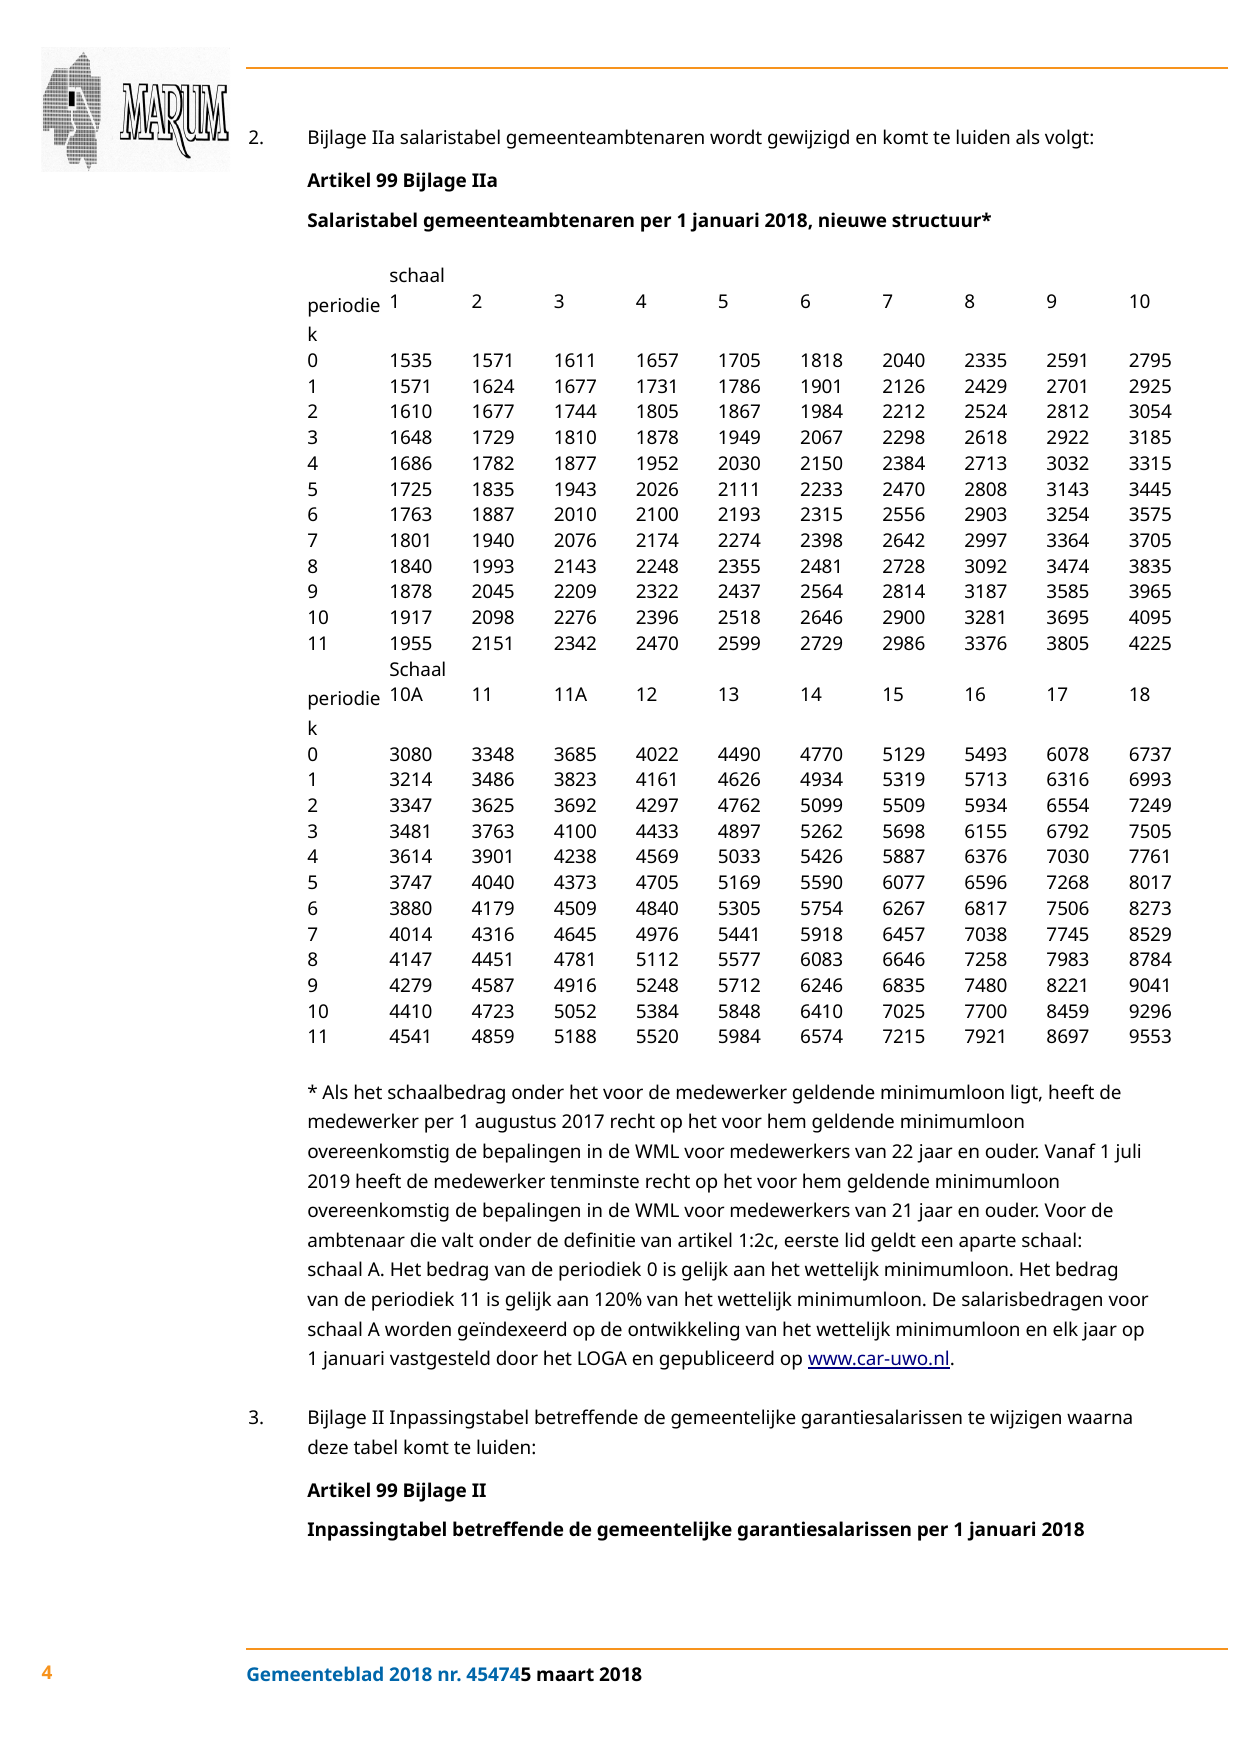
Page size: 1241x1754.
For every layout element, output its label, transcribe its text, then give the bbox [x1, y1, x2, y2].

table_cell 2524 [964, 399, 1046, 424]
table_cell Schaal [389, 656, 1211, 682]
table_cell 5848 [718, 998, 800, 1024]
table_cell 1648 [389, 424, 471, 450]
table_cell 3254 [1046, 501, 1128, 527]
table_cell 2126 [882, 373, 964, 398]
table_cell 2642 [882, 527, 964, 553]
table_cell 3685 [554, 741, 636, 766]
table_cell 8273 [1129, 895, 1211, 921]
table_cell 4934 [800, 766, 882, 792]
table_cell 2322 [636, 579, 718, 604]
table_cell 9041 [1129, 972, 1211, 998]
table_cell 1867 [718, 399, 800, 424]
table_cell 3214 [389, 766, 471, 792]
table_cell 5426 [800, 844, 882, 869]
table_cell 3614 [389, 844, 471, 869]
table_cell 1835 [471, 476, 553, 501]
table_cell 2599 [718, 630, 800, 656]
table_cell 2274 [718, 527, 800, 553]
table_cell 4 [307, 450, 389, 476]
table_cell 5887 [882, 844, 964, 869]
table_cell 2701 [1046, 373, 1128, 398]
table_cell 8 [964, 288, 1046, 347]
table_cell 3315 [1129, 450, 1211, 476]
table_header periodiek [307, 262, 389, 347]
table_cell 1705 [718, 347, 800, 373]
table_cell 8017 [1129, 869, 1211, 895]
table_cell 4490 [718, 741, 800, 766]
table_cell 3474 [1046, 553, 1128, 579]
table_cell 2729 [800, 630, 882, 656]
table_cell 6410 [800, 998, 882, 1024]
table_cell 6 [800, 288, 882, 347]
table_cell 1818 [800, 347, 882, 373]
table_cell 3080 [389, 741, 471, 766]
table_cell 1677 [554, 373, 636, 398]
table_cell 1993 [471, 553, 553, 579]
table_cell 5129 [882, 741, 964, 766]
table_cell 4147 [389, 947, 471, 972]
table_cell 6817 [964, 895, 1046, 921]
table_cell 2209 [554, 579, 636, 604]
table_cell 3823 [554, 766, 636, 792]
table_cell 3187 [964, 579, 1046, 604]
table_cell 4014 [389, 921, 471, 947]
table_cell 3 [307, 424, 389, 450]
table_cell 3054 [1129, 399, 1211, 424]
table_cell 5493 [964, 741, 1046, 766]
table_cell 1677 [471, 399, 553, 424]
table_cell 6077 [882, 869, 964, 895]
table_cell 2900 [882, 604, 964, 630]
table_cell 5 [718, 288, 800, 347]
table_cell 7025 [882, 998, 964, 1024]
table_cell 4100 [554, 818, 636, 844]
table_cell 4279 [389, 972, 471, 998]
list Artikel 99 Bijlage IIa [248, 167, 1152, 193]
table_cell 5384 [636, 998, 718, 1024]
table_cell 5509 [882, 792, 964, 818]
table_cell 1943 [554, 476, 636, 501]
table_cell 7258 [964, 947, 1046, 972]
table_cell 3625 [471, 792, 553, 818]
table_cell 2997 [964, 527, 1046, 553]
table_cell 1624 [471, 373, 553, 398]
table_cell 3376 [964, 630, 1046, 656]
table_cell 2986 [882, 630, 964, 656]
table_cell 1725 [389, 476, 471, 501]
table_cell 1 [307, 766, 389, 792]
table_cell 2814 [882, 579, 964, 604]
table_cell 4316 [471, 921, 553, 947]
table_cell 5934 [964, 792, 1046, 818]
table_cell 2030 [718, 450, 800, 476]
table_cell 6737 [1129, 741, 1211, 766]
table_cell 2481 [800, 553, 882, 579]
table_cell 1535 [389, 347, 471, 373]
table_cell 5441 [718, 921, 800, 947]
table_cell 1 [307, 373, 389, 398]
table_cell 2010 [554, 501, 636, 527]
table_cell 5 [307, 869, 389, 895]
table_cell 1611 [554, 347, 636, 373]
table_cell 7 [882, 288, 964, 347]
table_cell 9296 [1129, 998, 1211, 1024]
table_cell 2591 [1046, 347, 1128, 373]
table_cell 2398 [800, 527, 882, 553]
table_cell 3695 [1046, 604, 1128, 630]
table_cell 7 [307, 527, 389, 553]
table_cell 2 [307, 399, 389, 424]
table_cell 1571 [471, 347, 553, 373]
table_cell 2 [307, 792, 389, 818]
table_cell 2355 [718, 553, 800, 579]
table_cell 2470 [882, 476, 964, 501]
table_cell 4723 [471, 998, 553, 1024]
table_cell 6646 [882, 947, 964, 972]
table_cell 1801 [389, 527, 471, 553]
table_cell 2076 [554, 527, 636, 553]
list Inpassingtabel betreffende de gemeentelijke garantiesalarissen per 1 januari 2018 [248, 1517, 1152, 1542]
table_cell 4238 [554, 844, 636, 869]
table_cell 3901 [471, 844, 553, 869]
table_cell 7761 [1129, 844, 1211, 869]
table_cell 2335 [964, 347, 1046, 373]
table_cell 4541 [389, 1024, 471, 1049]
list * Als het schaalbedrag onder het voor de medewerker geldende minimumloon ligt, heeft de medewerker per 1 augustus 2017 recht op het voor hem geldende minimumloon overeenkomstig de bepalingen in de WML voor medewerkers van 22 jaar en ouder. Vanaf 1 juli 2019 heeft de medewerker tenminste recht op het voor hem geldende minimumloon overeenkomstig de bepalingen in de WML voor medewerkers van 21 jaar en ouder. Voor de ambtenaar die valt onder de definitie van artikel 1:2c, eerste lid geldt een aparte schaal: schaal A. Het bedrag van de periodiek 0 is gelijk aan het wettelijk minimumloon. Het bedrag van de periodiek 11 is gelijk aan 120% van het wettelijk minimumloon. De salarisbedragen voor schaal A worden geïndexeerd op de ontwikkeling van het wettelijk minimumloon en elk jaar op 1 januari vastgesteld door het LOGA en gepubliceerd op www.car-uwo.nl. [248, 1079, 1152, 1371]
table_cell 6155 [964, 818, 1046, 844]
table_cell 7505 [1129, 818, 1211, 844]
table_cell 6 [307, 501, 389, 527]
table_cell 2067 [800, 424, 882, 450]
table_cell 3092 [964, 553, 1046, 579]
table_cell 4976 [636, 921, 718, 947]
table_cell 1901 [800, 373, 882, 398]
table_cell 3032 [1046, 450, 1128, 476]
table_cell 1686 [389, 450, 471, 476]
table_cell 2808 [964, 476, 1046, 501]
table_cell 6246 [800, 972, 882, 998]
list Artikel 99 Bijlage II [248, 1477, 1152, 1503]
table_cell 2111 [718, 476, 800, 501]
table_cell 5099 [800, 792, 882, 818]
table_cell 4626 [718, 766, 800, 792]
table_cell 2429 [964, 373, 1046, 398]
list Salaristabel gemeenteambtenaren per 1 januari 2018, nieuwe structuur* [248, 207, 1152, 232]
table_cell 3185 [1129, 424, 1211, 450]
table_cell 4 [307, 844, 389, 869]
table_cell 6574 [800, 1024, 882, 1049]
table_cell 4095 [1129, 604, 1211, 630]
table_cell 2150 [800, 450, 882, 476]
table_cell 5262 [800, 818, 882, 844]
table_cell 1949 [718, 424, 800, 450]
table_cell 1984 [800, 399, 882, 424]
table_cell 18 [1129, 682, 1211, 741]
table_cell 5984 [718, 1024, 800, 1049]
table_cell 3364 [1046, 527, 1128, 553]
table_cell 3 [307, 818, 389, 844]
table_cell 3486 [471, 766, 553, 792]
table_cell 3880 [389, 895, 471, 921]
table_cell 10 [1129, 288, 1211, 347]
table_cell 1782 [471, 450, 553, 476]
table_cell 1744 [554, 399, 636, 424]
table_cell 1940 [471, 527, 553, 553]
table_cell 2812 [1046, 399, 1128, 424]
table_cell 7030 [1046, 844, 1128, 869]
table_cell 2315 [800, 501, 882, 527]
table_cell 11 [307, 630, 389, 656]
table_cell 6457 [882, 921, 964, 947]
table_cell 8697 [1046, 1024, 1128, 1049]
table_cell 3281 [964, 604, 1046, 630]
table_cell 6 [307, 895, 389, 921]
table_cell 2193 [718, 501, 800, 527]
table_cell 2342 [554, 630, 636, 656]
table_cell 2564 [800, 579, 882, 604]
table_cell 17 [1046, 682, 1128, 741]
table_cell 3705 [1129, 527, 1211, 553]
table_cell 4781 [554, 947, 636, 972]
table_cell 2045 [471, 579, 553, 604]
table_cell 3481 [389, 818, 471, 844]
table_cell 5712 [718, 972, 800, 998]
table_cell periodiek [307, 656, 389, 741]
table_cell 9 [1046, 288, 1128, 347]
table_cell 2922 [1046, 424, 1128, 450]
table_cell 7480 [964, 972, 1046, 998]
table_cell 4509 [554, 895, 636, 921]
table_cell 3835 [1129, 553, 1211, 579]
table_cell 7 [307, 921, 389, 947]
table_cell 3805 [1046, 630, 1128, 656]
table_cell 1917 [389, 604, 471, 630]
table_cell 0 [307, 347, 389, 373]
table_cell 11A [554, 682, 636, 741]
table_cell 3747 [389, 869, 471, 895]
table_cell 4161 [636, 766, 718, 792]
table_cell 14 [800, 682, 882, 741]
table_cell 4022 [636, 741, 718, 766]
table_cell 6596 [964, 869, 1046, 895]
table_cell 3585 [1046, 579, 1128, 604]
table_cell 7700 [964, 998, 1046, 1024]
table_cell 4373 [554, 869, 636, 895]
table_cell 7745 [1046, 921, 1128, 947]
table_cell 2248 [636, 553, 718, 579]
table_header schaal [389, 262, 1211, 288]
table_cell 5052 [554, 998, 636, 1024]
table_cell 9553 [1129, 1024, 1211, 1049]
table_cell 2298 [882, 424, 964, 450]
table_cell 4587 [471, 972, 553, 998]
table_cell 12 [636, 682, 718, 741]
picture [41, 47, 231, 172]
table_cell 4645 [554, 921, 636, 947]
table_cell 4859 [471, 1024, 553, 1049]
table_cell 2903 [964, 501, 1046, 527]
table_cell 2 [471, 288, 553, 347]
table_cell 7038 [964, 921, 1046, 947]
table_cell 10 [307, 604, 389, 630]
table_cell 5 [307, 476, 389, 501]
table_cell 6376 [964, 844, 1046, 869]
table_cell 4897 [718, 818, 800, 844]
table_cell 2925 [1129, 373, 1211, 398]
table_cell 1763 [389, 501, 471, 527]
table_cell 10 [307, 998, 389, 1024]
table_cell 1952 [636, 450, 718, 476]
table_cell 4179 [471, 895, 553, 921]
table_cell 5248 [636, 972, 718, 998]
table_cell 4569 [636, 844, 718, 869]
table_cell 4225 [1129, 630, 1211, 656]
table_cell 1805 [636, 399, 718, 424]
table_cell 1786 [718, 373, 800, 398]
table_cell 3143 [1046, 476, 1128, 501]
table_cell 5188 [554, 1024, 636, 1049]
table_cell 1731 [636, 373, 718, 398]
table_cell 6078 [1046, 741, 1128, 766]
table_cell 3965 [1129, 579, 1211, 604]
table_cell 8529 [1129, 921, 1211, 947]
table_cell 4433 [636, 818, 718, 844]
table_cell 7921 [964, 1024, 1046, 1049]
table_cell 6835 [882, 972, 964, 998]
table_cell 4451 [471, 947, 553, 972]
table_cell 3692 [554, 792, 636, 818]
table_cell 6316 [1046, 766, 1128, 792]
table_cell 1729 [471, 424, 553, 450]
table_cell 5033 [718, 844, 800, 869]
table_cell 6083 [800, 947, 882, 972]
table_cell 2143 [554, 553, 636, 579]
table_cell 4705 [636, 869, 718, 895]
table_cell 3348 [471, 741, 553, 766]
table_cell 1610 [389, 399, 471, 424]
table_cell 13 [718, 682, 800, 741]
table_cell 1840 [389, 553, 471, 579]
table_cell 3445 [1129, 476, 1211, 501]
table_cell 15 [882, 682, 964, 741]
table_cell 1810 [554, 424, 636, 450]
table_cell 4410 [389, 998, 471, 1024]
table_cell 3 [554, 288, 636, 347]
table_cell 3347 [389, 792, 471, 818]
table_cell 2026 [636, 476, 718, 501]
table_cell 1878 [636, 424, 718, 450]
table_cell 2276 [554, 604, 636, 630]
table_cell 4840 [636, 895, 718, 921]
table_cell 1 [389, 288, 471, 347]
table_cell 6554 [1046, 792, 1128, 818]
table_cell 8 [307, 553, 389, 579]
table_cell 6267 [882, 895, 964, 921]
table_cell 10A [389, 682, 471, 741]
table_cell 8784 [1129, 947, 1211, 972]
table_cell 5698 [882, 818, 964, 844]
table_cell 16 [964, 682, 1046, 741]
table_cell 2728 [882, 553, 964, 579]
table_cell 4297 [636, 792, 718, 818]
table_cell 2795 [1129, 347, 1211, 373]
table_cell 2437 [718, 579, 800, 604]
table_cell 0 [307, 741, 389, 766]
table_cell 6993 [1129, 766, 1211, 792]
table_cell 1877 [554, 450, 636, 476]
list Bijlage II Inpassingstabel betreffende de gemeentelijke garantiesalarissen te wijzigen waarna deze tabel komt te luiden: [248, 1404, 1152, 1460]
table_cell 1887 [471, 501, 553, 527]
table_cell 2040 [882, 347, 964, 373]
table_cell 2470 [636, 630, 718, 656]
table_cell 4916 [554, 972, 636, 998]
table_cell 5112 [636, 947, 718, 972]
table_cell 2713 [964, 450, 1046, 476]
table_cell 1571 [389, 373, 471, 398]
table_cell 8 [307, 947, 389, 972]
table_cell 3763 [471, 818, 553, 844]
table_cell 5520 [636, 1024, 718, 1049]
table_cell 2098 [471, 604, 553, 630]
table_cell 1878 [389, 579, 471, 604]
table_cell 6792 [1046, 818, 1128, 844]
table_cell 2556 [882, 501, 964, 527]
table_cell 7983 [1046, 947, 1128, 972]
table_cell 4040 [471, 869, 553, 895]
table_cell 1657 [636, 347, 718, 373]
table_cell 8221 [1046, 972, 1128, 998]
table_cell 4770 [800, 741, 882, 766]
table_cell 5713 [964, 766, 1046, 792]
table_cell 5918 [800, 921, 882, 947]
table_cell 11 [307, 1024, 389, 1049]
table_cell 9 [307, 579, 389, 604]
table_cell 8459 [1046, 998, 1128, 1024]
table_cell 2396 [636, 604, 718, 630]
table_cell 3575 [1129, 501, 1211, 527]
table_cell 2518 [718, 604, 800, 630]
table_cell 9 [307, 972, 389, 998]
table_cell 2174 [636, 527, 718, 553]
table_cell 5754 [800, 895, 882, 921]
table_cell 1955 [389, 630, 471, 656]
table_cell 2384 [882, 450, 964, 476]
table_cell 7215 [882, 1024, 964, 1049]
table_cell 2151 [471, 630, 553, 656]
table_cell 2618 [964, 424, 1046, 450]
table_cell 2212 [882, 399, 964, 424]
table_cell 2233 [800, 476, 882, 501]
table_cell 2100 [636, 501, 718, 527]
table_cell 7249 [1129, 792, 1211, 818]
table_cell 5577 [718, 947, 800, 972]
table_cell 7268 [1046, 869, 1128, 895]
list Bijlage IIa salaristabel gemeenteambtenaren wordt gewijzigd en komt te luiden als volgt: [248, 124, 1152, 150]
table_cell 5169 [718, 869, 800, 895]
table_cell 5319 [882, 766, 964, 792]
table_cell 2646 [800, 604, 882, 630]
table_cell 4762 [718, 792, 800, 818]
table_cell 7506 [1046, 895, 1128, 921]
table_cell 11 [471, 682, 553, 741]
table_cell 4 [636, 288, 718, 347]
table_cell 5305 [718, 895, 800, 921]
table_cell 5590 [800, 869, 882, 895]
